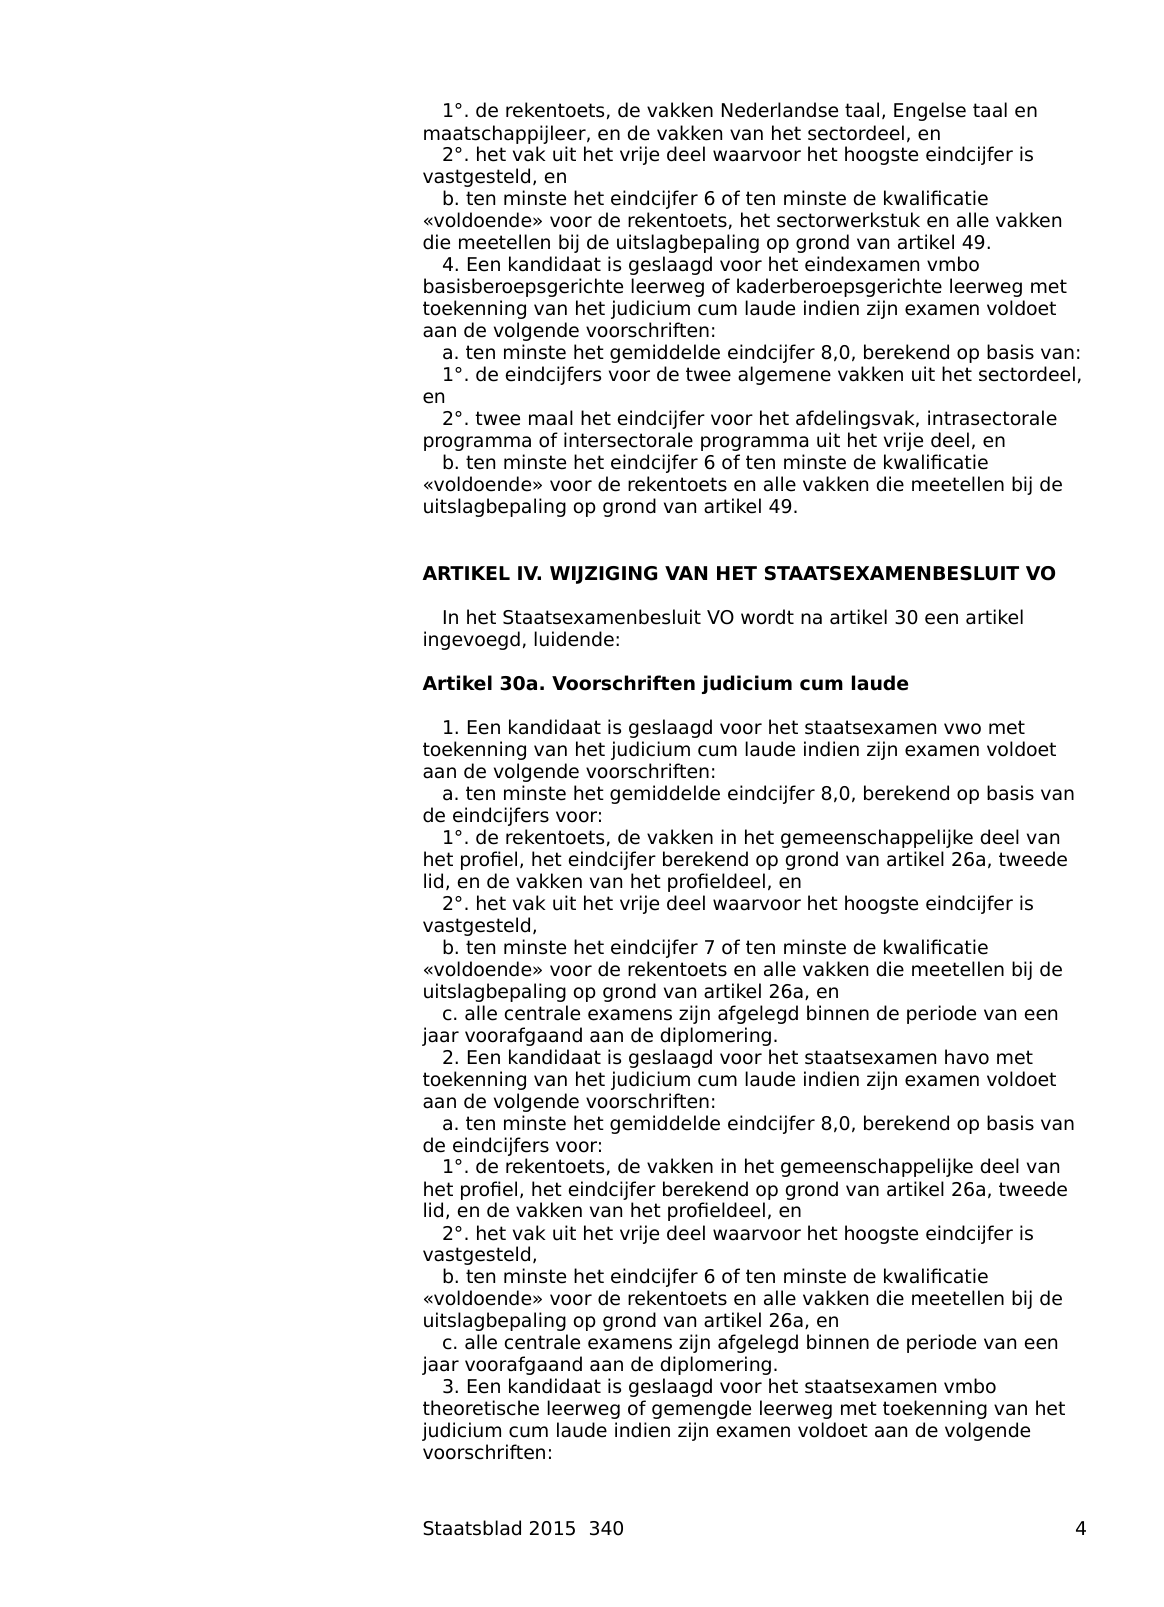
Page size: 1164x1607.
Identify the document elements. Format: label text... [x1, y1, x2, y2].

text b. ten minste het eindcijfer 6 of ten minste de kwalificatie «voldoende» voor de rekentoets en alle vakken die meetellen bij de uitslagbepaling op grond van artikel 49. [422, 452, 1087, 518]
text 1. Een kandidaat is geslaagd voor het staatsexamen vwo met toekenning van het judicium cum laude indien zijn examen voldoet aan de volgende voorschriften: [422, 717, 1087, 783]
text 2°. het vak uit het vrije deel waarvoor het hoogste eindcijfer is vastgesteld, [422, 1222, 1087, 1266]
text 1°. de rekentoets, de vakken in het gemeenschappelijke deel van het profiel, het eindcijfer berekend op grond van artikel 26a, tweede lid, en de vakken van het profieldeel, en [422, 827, 1087, 893]
text 1°. de rekentoets, de vakken in het gemeenschappelijke deel van het profiel, het eindcijfer berekend op grond van artikel 26a, tweede lid, en de vakken van het profieldeel, en [422, 1156, 1087, 1222]
text 1°. de eindcijfers voor de twee algemene vakken uit het sectordeel, en [422, 364, 1087, 408]
text b. ten minste het eindcijfer 6 of ten minste de kwalificatie «voldoende» voor de rekentoets, het sectorwerkstuk en alle vakken die meetellen bij de uitslagbepaling op grond van artikel 49. [422, 188, 1087, 254]
text 4. Een kandidaat is geslaagd voor het eindexamen vmbo basisberoepsgerichte leerweg of kaderberoepsgerichte leerweg met toekenning van het judicium cum laude indien zijn examen voldoet aan de volgende voorschriften: [422, 254, 1087, 342]
text 2. Een kandidaat is geslaagd voor het staatsexamen havo met toekenning van het judicium cum laude indien zijn examen voldoet aan de volgende voorschriften: [422, 1047, 1087, 1112]
text 2°. het vak uit het vrije deel waarvoor het hoogste eindcijfer is vastgesteld, en [422, 144, 1087, 188]
text 2°. het vak uit het vrije deel waarvoor het hoogste eindcijfer is vastgesteld, [422, 893, 1087, 937]
text a. ten minste het gemiddelde eindcijfer 8,0, berekend op basis van de eindcijfers voor: [422, 1112, 1087, 1156]
text a. ten minste het gemiddelde eindcijfer 8,0, berekend op basis van de eindcijfers voor: [422, 783, 1087, 827]
text 2°. twee maal het eindcijfer voor het afdelingsvak, intrasectorale programma of intersectorale programma uit het vrije deel, en [422, 408, 1087, 452]
text c. alle centrale examens zijn afgelegd binnen de periode van een jaar voorafgaand aan de diplomering. [422, 1003, 1087, 1047]
text 1°. de rekentoets, de vakken Nederlandse taal, Engelse taal en maatschappijleer, en de vakken van het sectordeel, en [422, 100, 1087, 144]
text b. ten minste het eindcijfer 7 of ten minste de kwalificatie «voldoende» voor de rekentoets en alle vakken die meetellen bij de uitslagbepaling op grond van artikel 26a, en [422, 937, 1087, 1003]
text c. alle centrale examens zijn afgelegd binnen de periode van een jaar voorafgaand aan de diplomering. [422, 1332, 1087, 1376]
text a. ten minste het gemiddelde eindcijfer 8,0, berekend op basis van: [422, 342, 1087, 364]
subtitle Artikel 30a. Voorschriften judicium cum laude [422, 673, 1087, 695]
subtitle ARTIKEL IV. WIJZIGING VAN HET STAATSEXAMENBESLUIT VO [422, 562, 1087, 584]
text b. ten minste het eindcijfer 6 of ten minste de kwalificatie «voldoende» voor de rekentoets en alle vakken die meetellen bij de uitslagbepaling op grond van artikel 26a, en [422, 1266, 1087, 1332]
text In het Staatsexamenbesluit VO wordt na artikel 30 een artikel ingevoegd, luidende: [422, 607, 1087, 651]
text 3. Een kandidaat is geslaagd voor het staatsexamen vmbo theoretische leerweg of gemengde leerweg met toekenning van het judicium cum laude indien zijn examen voldoet aan de volgende voorschriften: [422, 1376, 1087, 1464]
